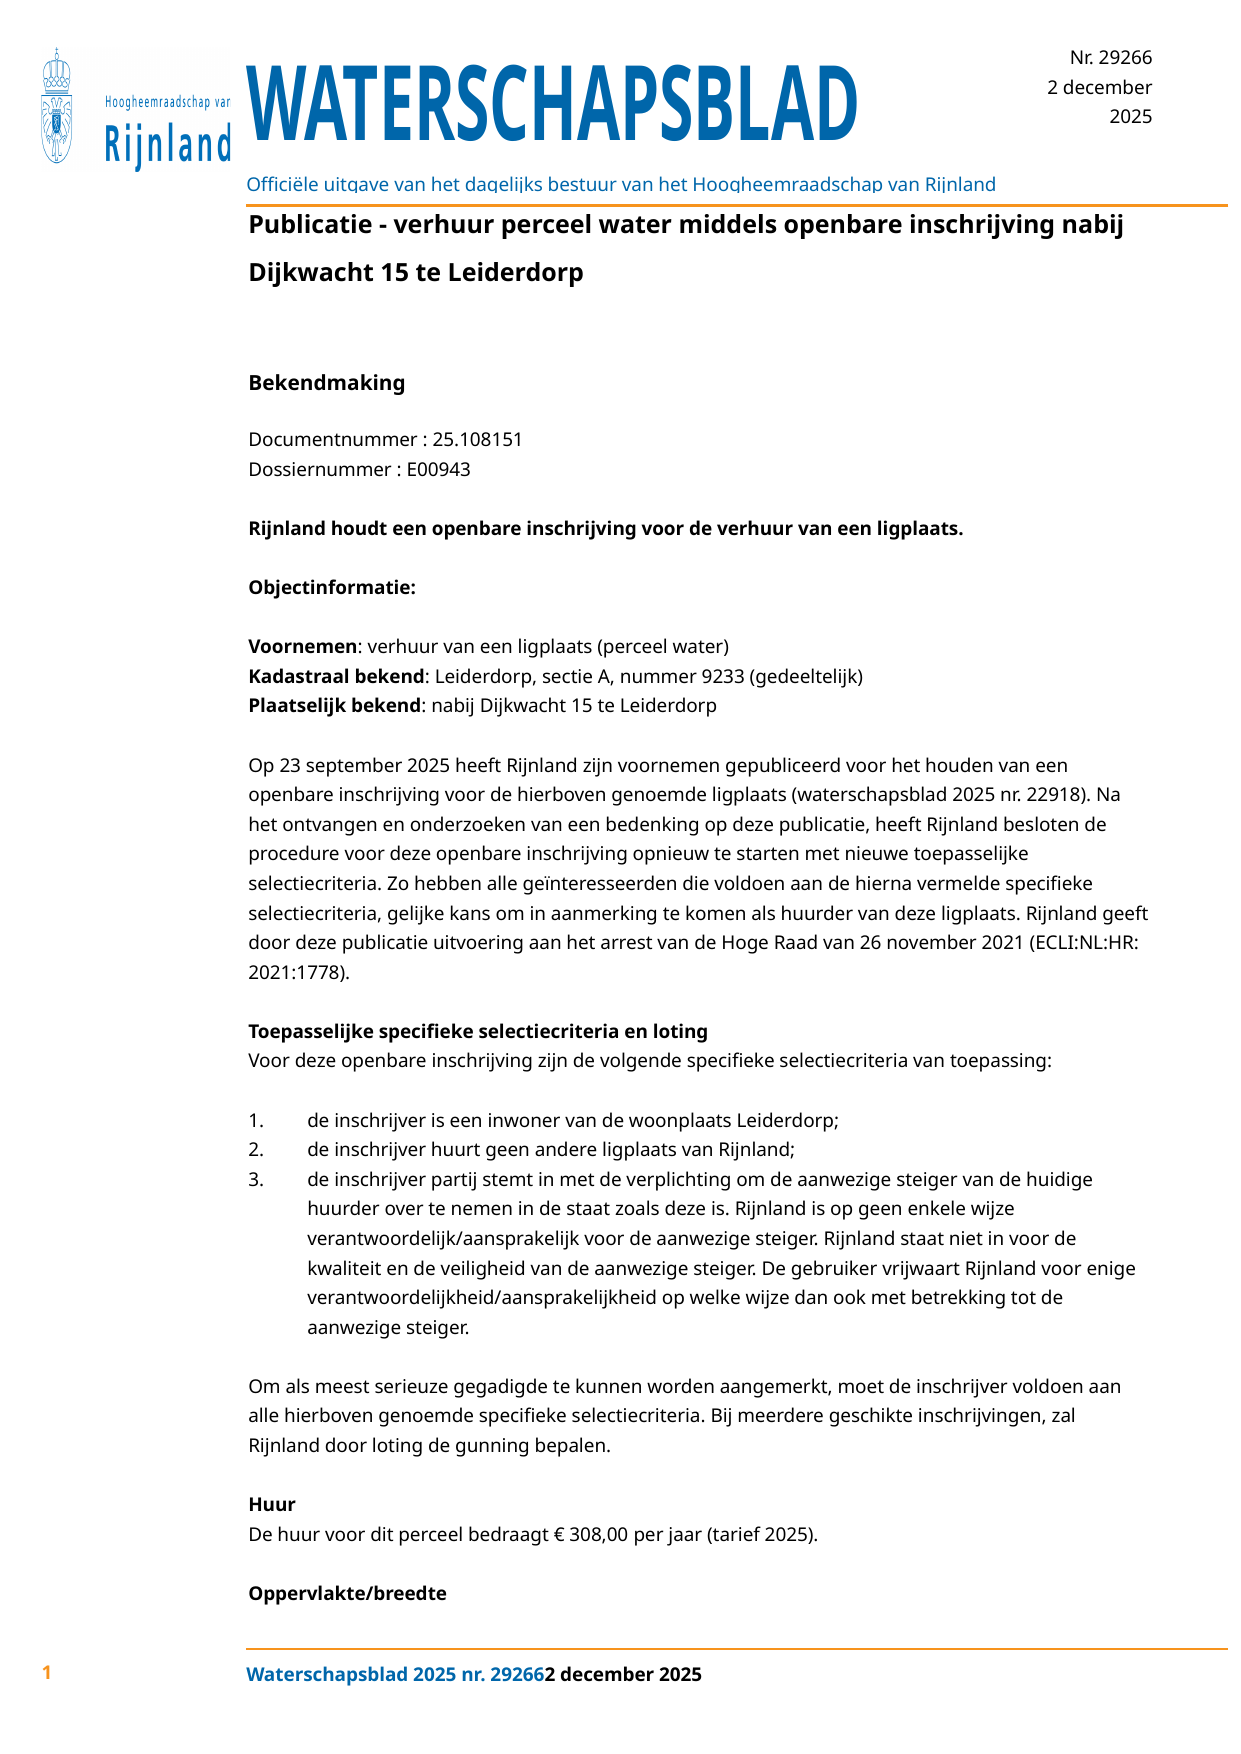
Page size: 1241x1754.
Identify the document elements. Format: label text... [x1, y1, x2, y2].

text Documentnummer : 25.108151 [248, 426, 1152, 452]
picture [41, 47, 231, 172]
text Rijnland houdt een openbare inschrijving voor de verhuur van een ligplaats. [248, 515, 1152, 541]
text Plaatselijk bekend: nabij Dijkwacht 15 te Leiderdorp [248, 693, 1152, 718]
text Voornemen: verhuur van een ligplaats (perceel water) [248, 633, 1152, 659]
text Voor deze openbare inschrijving zijn de volgende specifieke selectiecriteria van toepassing: [248, 1048, 1152, 1073]
list de inschrijver is een inwoner van de woonplaats Leiderdorp; [248, 1107, 1152, 1132]
text De huur voor dit perceel bedraagt € 308,00 per jaar (tarief 2025). [248, 1521, 1152, 1547]
text Dossiernummer : E00943 [248, 456, 1152, 482]
text Toepasselijke specifieke selectiecriteria en loting [248, 1018, 1152, 1044]
text Kadastraal bekend: Leiderdorp, sectie A, nummer 9233 (gedeeltelijk) [248, 663, 1152, 689]
text Op 23 september 2025 heeft Rijnland zijn voornemen gepubliceerd voor het houden van een openbare inschrijving voor de hierboven genoemde ligplaats (waterschapsblad 2025 nr. 22918). Na het ontvangen en onderzoeken van een bedenking op deze publicatie, heeft Rijnland besloten de procedure voor deze openbare inschrijving opnieuw te starten met nieuwe toepasselijke selectiecriteria. Zo hebben alle geïnteresseerden die voldoen aan de hierna vermelde specifieke selectiecriteria, gelijke kans om in aanmerking te komen als huurder van deze ligplaats. Rijnland geeft door deze publicatie uitvoering aan het arrest van de Hoge Raad van 26 november 2021 (ECLI:NL:HR: 2021:1778). [248, 752, 1152, 984]
list de inschrijver partij stemt in met de verplichting om de aanwezige steiger van de huidige huurder over te nemen in de staat zoals deze is. Rijnland is op geen enkele wijze verantwoordelijk/aansprakelijk voor de aanwezige steiger. Rijnland staat niet in voor de kwaliteit en de veiligheid van de aanwezige steiger. De gebruiker vrijwaart Rijnland voor enige verantwoordelijkheid/aansprakelijkheid op welke wijze dan ook met betrekking tot de aanwezige steiger. [248, 1166, 1152, 1339]
text Bekendmaking [248, 368, 1152, 397]
text Om als meest serieuze gegadigde te kunnen worden aangemerkt, moet de inschrijver voldoen aan alle hierboven genoemde specifieke selectiecriteria. Bij meerdere geschikte inschrijvingen, zal Rijnland door loting de gunning bepalen. [248, 1373, 1152, 1458]
text Huur [248, 1491, 1152, 1517]
text Objectinformatie: [248, 574, 1152, 600]
text Oppervlakte/breedte [248, 1580, 1152, 1606]
list de inschrijver huurt geen andere ligplaats van Rijnland; [248, 1136, 1152, 1162]
text Publicatie - verhuur perceel water middels openbare inschrijving nabij Dijkwacht 15 te Leiderdorp [248, 207, 1152, 288]
